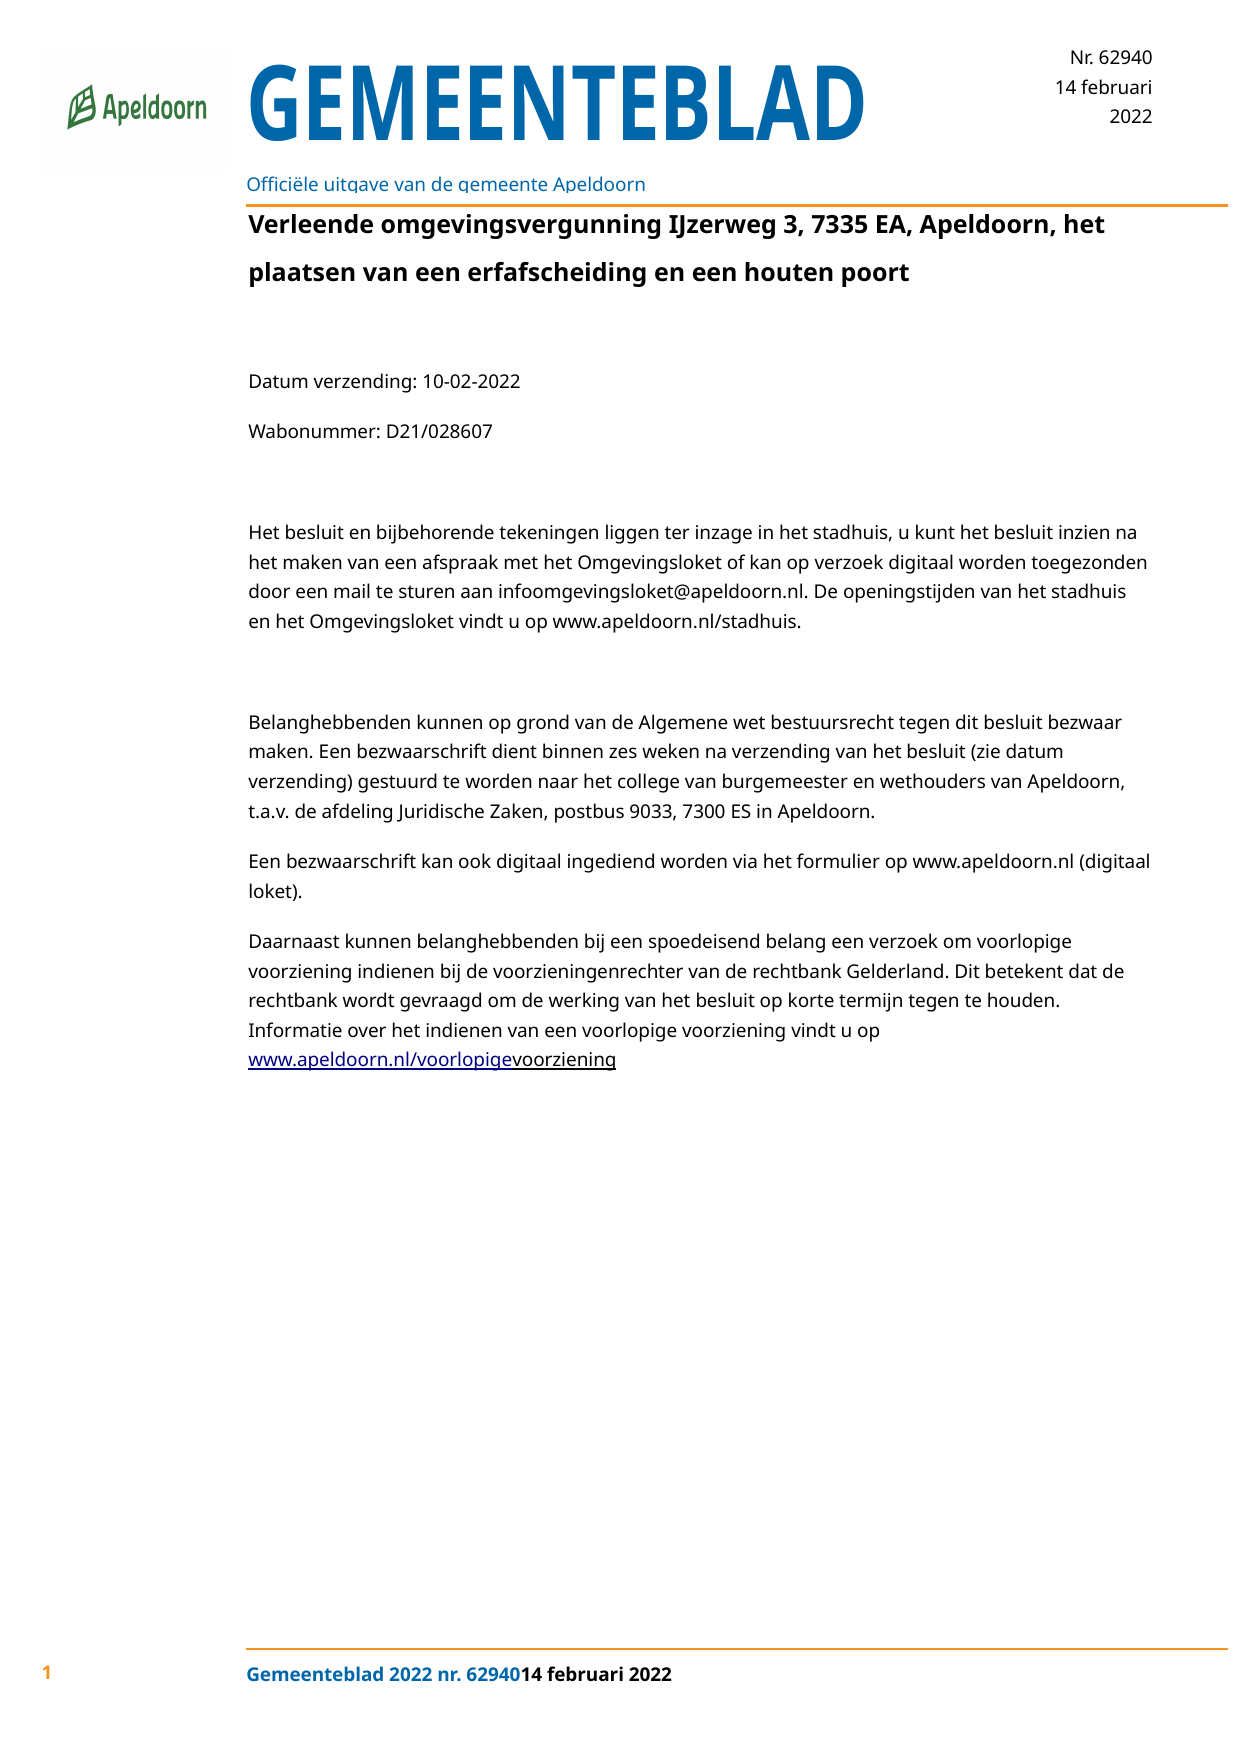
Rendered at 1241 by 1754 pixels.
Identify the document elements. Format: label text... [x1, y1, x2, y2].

text Daarnaast kunnen belanghebbenden bij een spoedeisend belang een verzoek om voorlopige voorziening indienen bij de voorzieningenrechter van de rechtbank Gelderland. Dit betekent dat de rechtbank wordt gevraagd om de werking van het besluit op korte termijn tegen te houden. Informatie over het indienen van een voorlopige voorziening vindt u op www.apeldoorn.nl/voorlopigevoorziening [248, 928, 1152, 1072]
text Belanghebbenden kunnen op grond van de Algemene wet bestuursrecht tegen dit besluit bezwaar maken. Een bezwaarschrift dient binnen zes weken na verzending van het besluit (zie datum verzending) gestuurd te worden naar het college van burgemeester en wethouders van Apeldoorn, t.a.v. de afdeling Juridische Zaken, postbus 9033, 7300 ES in Apeldoorn. [248, 709, 1152, 824]
text Wabonummer: D21/028607 [248, 419, 1152, 444]
text Het besluit en bijbehorende tekeningen liggen ter inzage in het stadhuis, u kunt het besluit inzien na het maken van een afspraak met het Omgevingsloket of kan op verzoek digitaal worden toegezonden door een mail te sturen aan infoomgevingsloket@apeldoorn.nl. De openingstijden van het stadhuis en het Omgevingsloket vindt u op www.apeldoorn.nl/stadhuis. [248, 519, 1152, 634]
text Datum verzending: 10-02-2022 [248, 368, 1152, 394]
text Een bezwaarschrift kan ook digitaal ingediend worden via het formulier op www.apeldoorn.nl (digitaal loket). [248, 848, 1152, 904]
picture [41, 47, 231, 172]
text Verleende omgevingsvergunning IJzerweg 3, 7335 EA, Apeldoorn, het plaatsen van een erfafscheiding en een houten poort [248, 207, 1152, 288]
